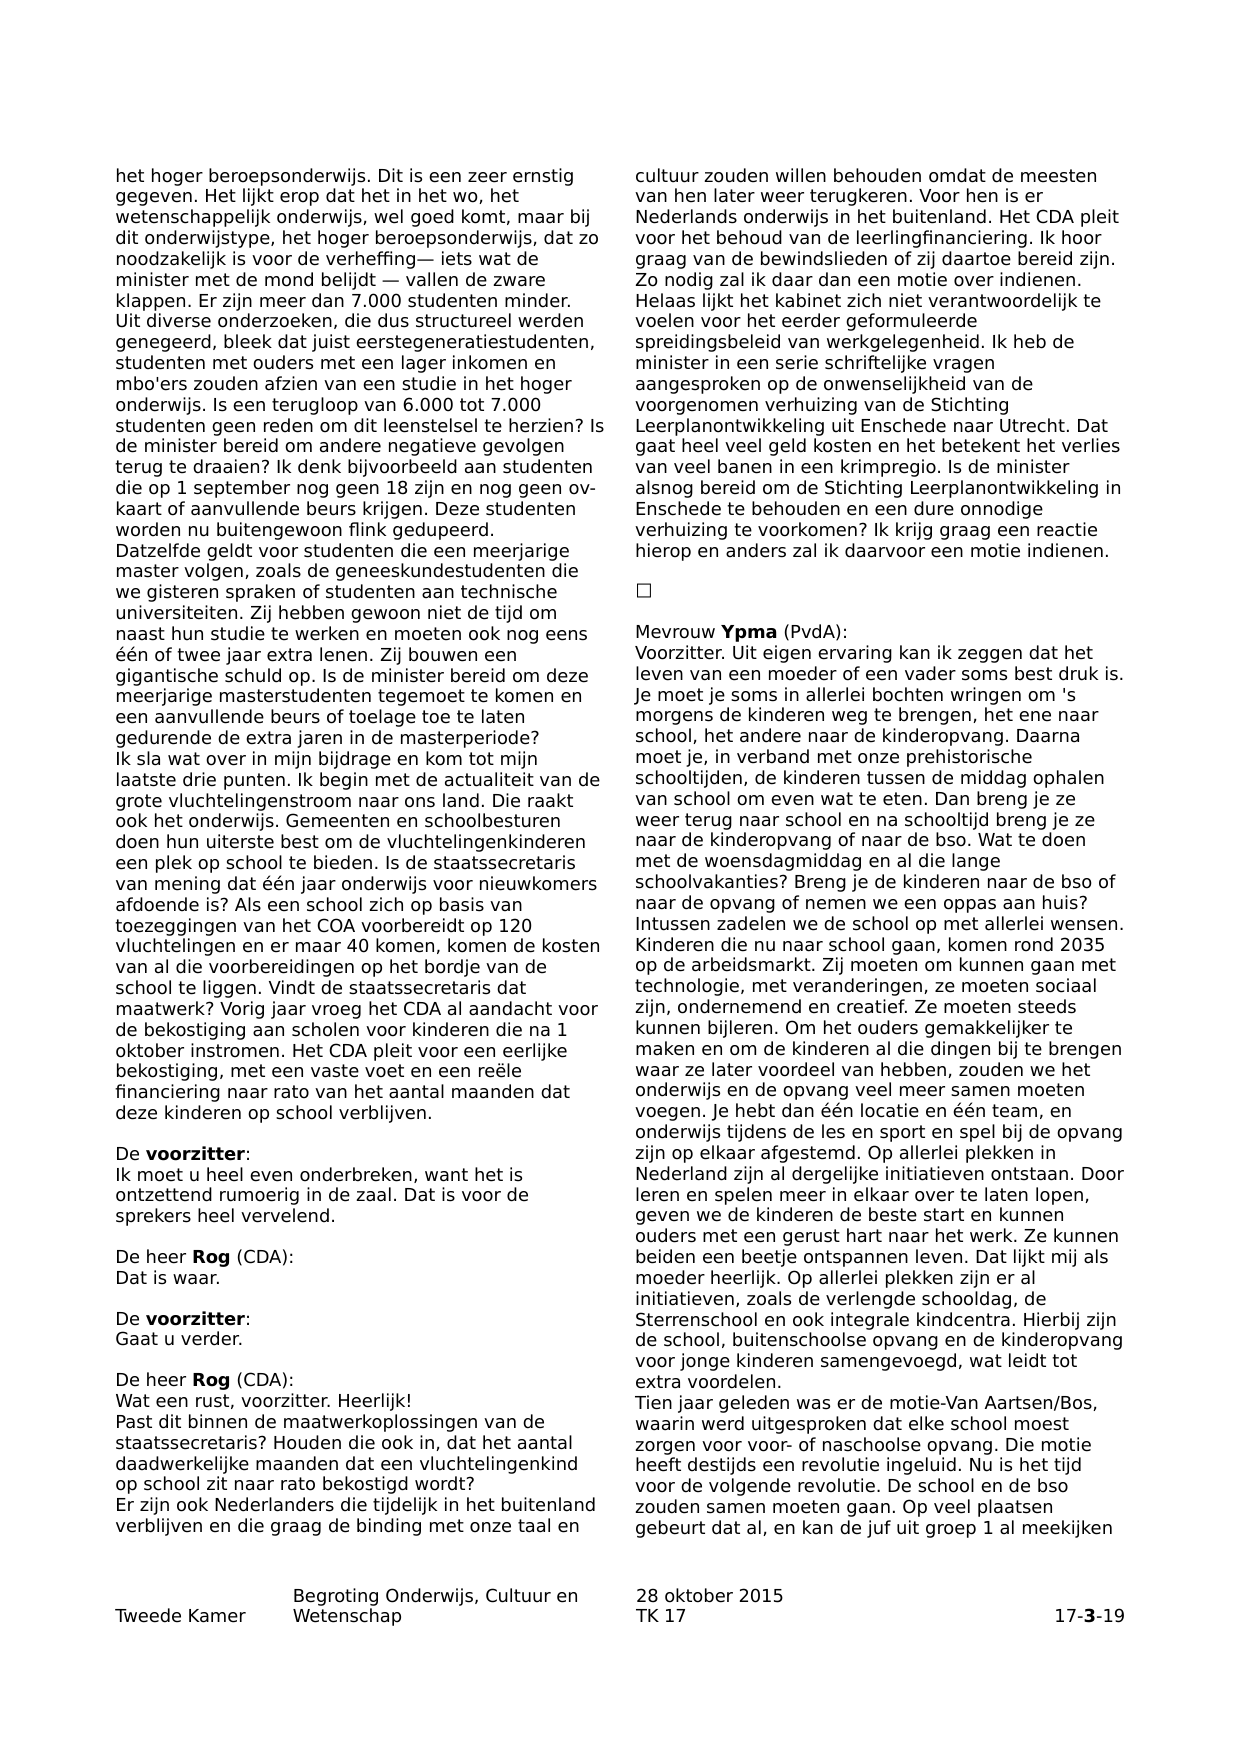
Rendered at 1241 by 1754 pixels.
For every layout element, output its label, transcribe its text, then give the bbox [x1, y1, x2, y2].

text Intussen zadelen we de school op met allerlei wensen. Kinderen die nu naar school gaan, komen rond 2035 op de arbeidsmarkt. Zij moeten om kunnen gaan met technologie, met veranderingen, ze moeten sociaal zijn, ondernemend en creatief. Ze moeten steeds kunnen bijleren. Om het ouders gemakkelijker te maken en om de kinderen al die dingen bij te brengen waar ze later voordeel van hebben, zouden we het onderwijs en de opvang veel meer samen moeten voegen. Je hebt dan één locatie en één team, en onderwijs tijdens de les en sport en spel bij de opvang zijn op elkaar afgestemd. Op allerlei plekken in Nederland zijn al dergelijke initiatieven ontstaan. Door leren en spelen meer in elkaar over te laten lopen, geven we de kinderen de beste start en kunnen ouders met een gerust hart naar het werk. Ze kunnen beiden een beetje ontspannen leven. Dat lijkt mij als moeder heerlijk. Op allerlei plekken zijn er al initiatieven, zoals de verlengde schooldag, de Sterrenschool en ook integrale kindcentra. Hierbij zijn de school, buitenschoolse opvang en de kinderopvang voor jonge kinderen samengevoegd, wat leidt tot extra voordelen. [635, 913, 1125, 1393]
text Uit diverse onderzoeken, die dus structureel werden genegeerd, bleek dat juist eerstegeneratiestudenten, studenten met ouders met een lager inkomen en mbo'ers zouden afzien van een studie in het hoger onderwijs. Is een terugloop van 6.000 tot 7.000 studenten geen reden om dit leenstelsel te herzien? Is de minister bereid om andere negatieve gevolgen terug te draaien? Ik denk bijvoorbeeld aan studenten die op 1 september nog geen 18 zijn en nog geen ov-kaart of aanvullende beurs krijgen. Deze studenten worden nu buitengewoon flink gedupeerd. [115, 311, 605, 540]
text cultuur zouden willen behouden omdat de meesten van hen later weer terugkeren. Voor hen is er Nederlands onderwijs in het buitenland. Het CDA pleit voor het behoud van de leerlingfinanciering. Ik hoor graag van de bewindslieden of zij daartoe bereid zijn. Zo nodig zal ik daar dan een motie over indienen. [635, 165, 1125, 290]
text De heer Rog (CDA): [115, 1247, 605, 1268]
text Mevrouw Ypma (PvdA): [635, 622, 1125, 643]
text De heer Rog (CDA): [115, 1370, 605, 1391]
text De voorzitter: [115, 1144, 605, 1164]
text ⬜ [635, 581, 1125, 602]
text Er zijn ook Nederlanders die tijdelijk in het buitenland verblijven en die graag de binding met onze taal en [115, 1495, 605, 1537]
text Tien jaar geleden was er de motie-Van Aartsen/Bos, waarin werd uitgesproken dat elke school moest zorgen voor voor- of naschoolse opvang. Die motie heeft destijds een revolutie ingeluid. Nu is het tijd voor de volgende revolutie. De school en de bso zouden samen moeten gaan. Op veel plaatsen gebeurt dat al, en kan de juf uit groep 1 al meekijken [635, 1393, 1125, 1538]
text Datzelfde geldt voor studenten die een meerjarige master volgen, zoals de geneeskundestudenten die we gisteren spraken of studenten aan technische universiteiten. Zij hebben gewoon niet de tijd om naast hun studie te werken en moeten ook nog eens één of twee jaar extra lenen. Zij bouwen een gigantische schuld op. Is de minister bereid om deze meerjarige masterstudenten tegemoet te komen en een aanvullende beurs of toelage toe te laten gedurende de extra jaren in de masterperiode? [115, 540, 605, 749]
text Ik moet u heel even onderbreken, want het is ontzettend rumoerig in de zaal. Dat is voor de sprekers heel vervelend. [115, 1164, 605, 1227]
text het hoger beroepsonderwijs. Dit is een zeer ernstig gegeven. Het lijkt erop dat het in het wo, het wetenschappelijk onderwijs, wel goed komt, maar bij dit onderwijstype, het hoger beroepsonderwijs, dat zo noodzakelijk is voor de verheffing— iets wat de minister met de mond belijdt — vallen de zware klappen. Er zijn meer dan 7.000 studenten minder. [115, 165, 605, 311]
text Gaat u verder. [115, 1329, 605, 1350]
text Wat een rust, voorzitter. Heerlijk! [115, 1391, 605, 1412]
text De voorzitter: [115, 1308, 605, 1329]
text Voorzitter. Uit eigen ervaring kan ik zeggen dat het leven van een moeder of een vader soms best druk is. Je moet je soms in allerlei bochten wringen om 's morgens de kinderen weg te brengen, het ene naar school, het andere naar de kinderopvang. Daarna moet je, in verband met onze prehistorische schooltijden, de kinderen tussen de middag ophalen van school om even wat te eten. Dan breng je ze weer terug naar school en na schooltijd breng je ze naar de kinderopvang of naar de bso. Wat te doen met de woensdagmiddag en al die lange schoolvakanties? Breng je de kinderen naar de bso of naar de opvang of nemen we een oppas aan huis? [635, 643, 1125, 913]
text Ik sla wat over in mijn bijdrage en kom tot mijn laatste drie punten. Ik begin met de actualiteit van de grote vluchtelingenstroom naar ons land. Die raakt ook het onderwijs. Gemeenten en schoolbesturen doen hun uiterste best om de vluchtelingenkinderen een plek op school te bieden. Is de staatssecretaris van mening dat één jaar onderwijs voor nieuwkomers afdoende is? Als een school zich op basis van toezeggingen van het COA voorbereidt op 120 vluchtelingen en er maar 40 komen, komen de kosten van al die voorbereidingen op het bordje van de school te liggen. Vindt de staatssecretaris dat maatwerk? Vorig jaar vroeg het CDA al aandacht voor de bekostiging aan scholen voor kinderen die na 1 oktober instromen. Het CDA pleit voor een eerlijke bekostiging, met een vaste voet en een reële financiering naar rato van het aantal maanden dat deze kinderen op school verblijven. [115, 749, 605, 1124]
text Helaas lijkt het kabinet zich niet verantwoordelijk te voelen voor het eerder geformuleerde spreidingsbeleid van werkgelegenheid. Ik heb de minister in een serie schriftelijke vragen aangesproken op de onwenselijkheid van de voorgenomen verhuizing van de Stichting Leerplanontwikkeling uit Enschede naar Utrecht. Dat gaat heel veel geld kosten en het betekent het verlies van veel banen in een krimpregio. Is de minister alsnog bereid om de Stichting Leerplanontwikkeling in Enschede te behouden en een dure onnodige verhuizing te voorkomen? Ik krijg graag een reactie hierop en anders zal ik daarvoor een motie indienen. [635, 290, 1125, 561]
text Dat is waar. [115, 1268, 605, 1288]
text Past dit binnen de maatwerkoplossingen van de staatssecretaris? Houden die ook in, dat het aantal daadwerkelijke maanden dat een vluchtelingenkind op school zit naar rato bekostigd wordt? [115, 1412, 605, 1495]
